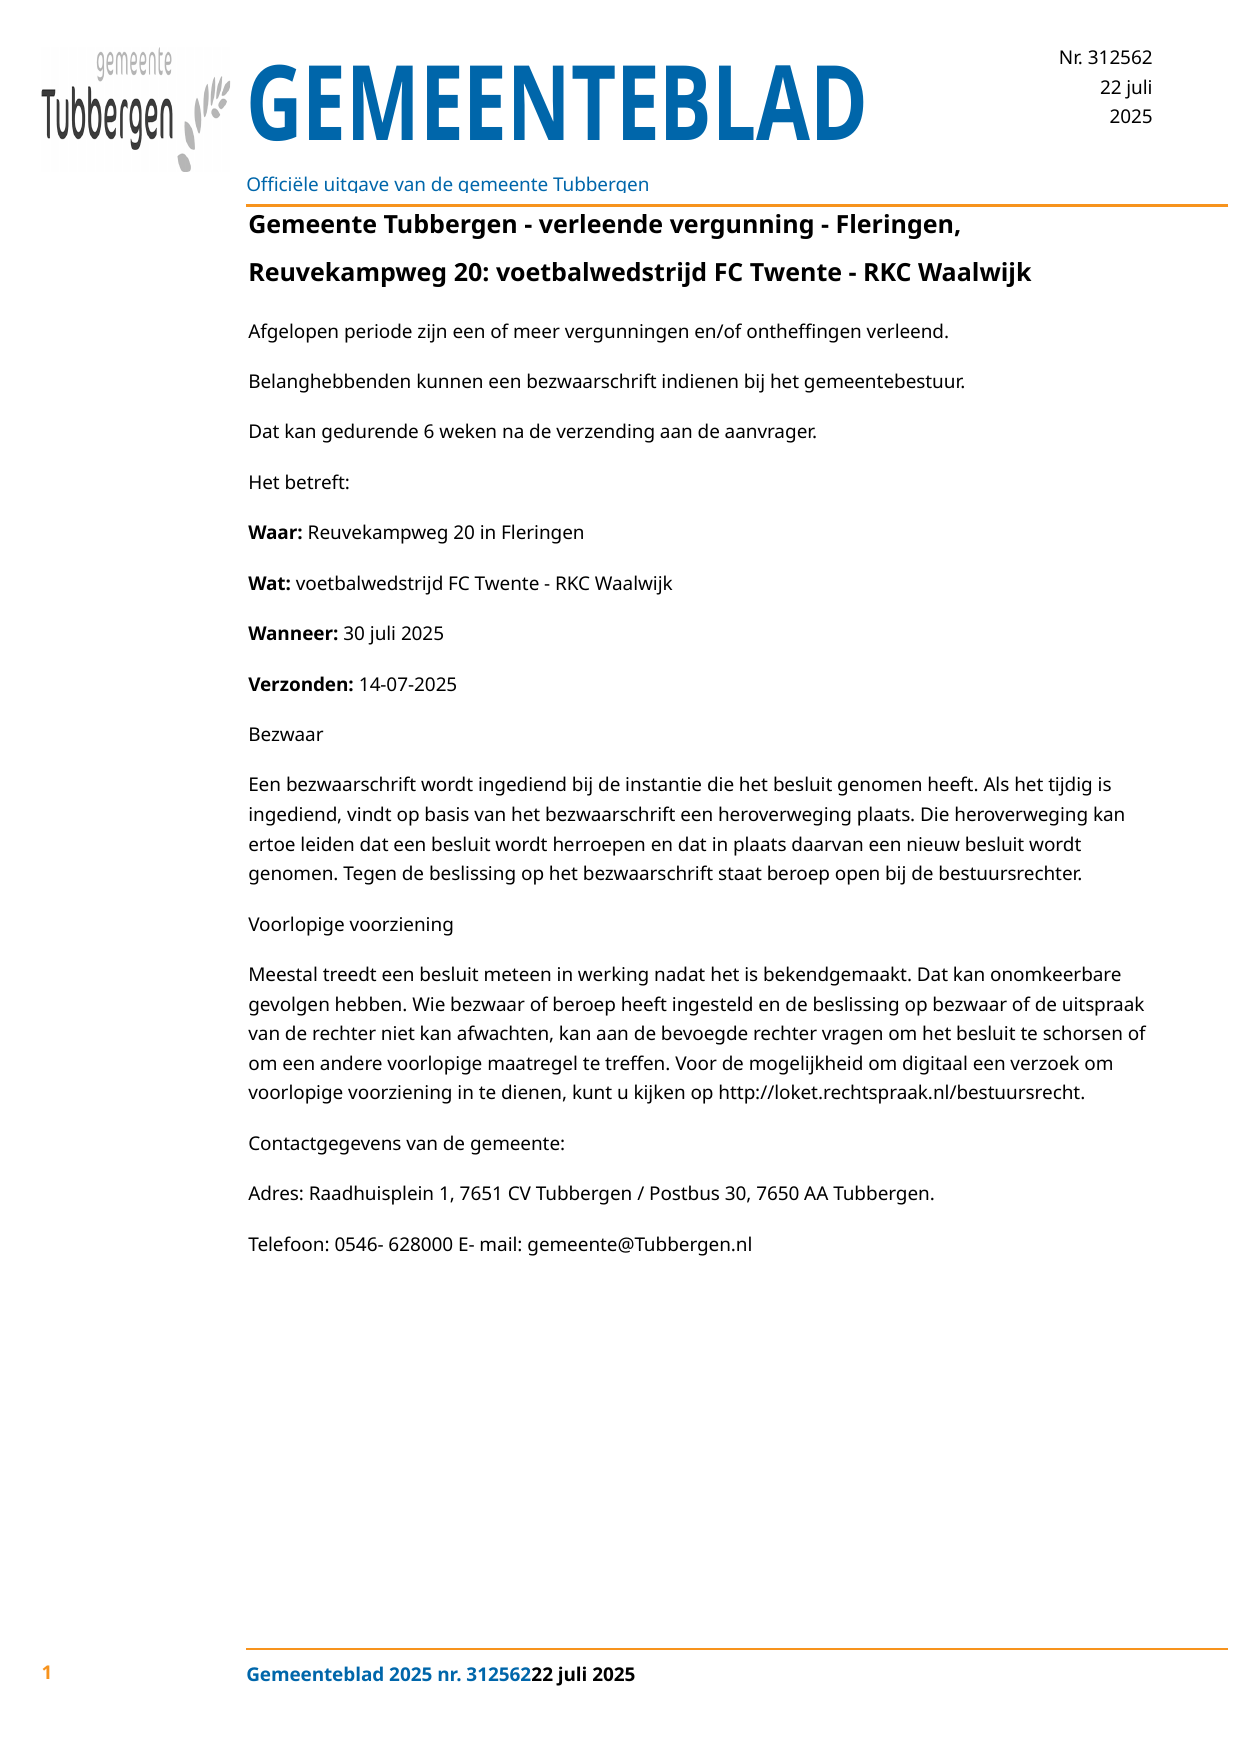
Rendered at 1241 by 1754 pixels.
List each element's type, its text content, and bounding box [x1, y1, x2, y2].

text Wanneer: 30 juli 2025 [248, 620, 1152, 646]
text Contactgegevens van de gemeente: [248, 1130, 1152, 1156]
text Adres: Raadhuisplein 1, 7651 CV Tubbergen / Postbus 30, 7650 AA Tubbergen. [248, 1180, 1152, 1206]
text Het betreft: [248, 469, 1152, 495]
picture [41, 47, 231, 172]
text Afgelopen periode zijn een of meer vergunningen en/of ontheffingen verleend. [248, 318, 1152, 344]
text Bezwaar [248, 721, 1152, 747]
text Wat: voetbalwedstrijd FC Twente - RKC Waalwijk [248, 570, 1152, 596]
text Een bezwaarschrift wordt ingediend bij de instantie die het besluit genomen heeft. Als het tijdig is ingediend, vindt op basis van het bezwaarschrift een heroverweging plaats. Die heroverweging kan ertoe leiden dat een besluit wordt herroepen en dat in plaats daarvan een nieuw besluit wordt genomen. Tegen de beslissing op het bezwaarschrift staat beroep open bij de bestuursrechter. [248, 772, 1152, 886]
text Meestal treedt een besluit meteen in werking nadat het is bekendgemaakt. Dat kan onomkeerbare gevolgen hebben. Wie bezwaar of beroep heeft ingesteld en de beslissing op bezwaar of de uitspraak van de rechter niet kan afwachten, kan aan de bevoegde rechter vragen om het besluit te schorsen of om een andere voorlopige maatregel te treffen. Voor de mogelijkheid om digitaal een verzoek om voorlopige voorziening in te dienen, kunt u kijken op http://loket.rechtspraak.nl/bestuursrecht. [248, 961, 1152, 1105]
text Belanghebbenden kunnen een bezwaarschrift indienen bij het gemeentebestuur. [248, 368, 1152, 394]
text Gemeente Tubbergen - verleende vergunning - Fleringen, Reuvekampweg 20: voetbalwedstrijd FC Twente - RKC Waalwijk [248, 207, 1152, 288]
text Dat kan gedurende 6 weken na de verzending aan de aanvrager. [248, 419, 1152, 444]
text Telefoon: 0546- 628000 E- mail: gemeente@Tubbergen.nl [248, 1231, 1152, 1257]
text Voorlopige voorziening [248, 911, 1152, 937]
text Waar: Reuvekampweg 20 in Fleringen [248, 519, 1152, 545]
text Verzonden: 14-07-2025 [248, 671, 1152, 697]
